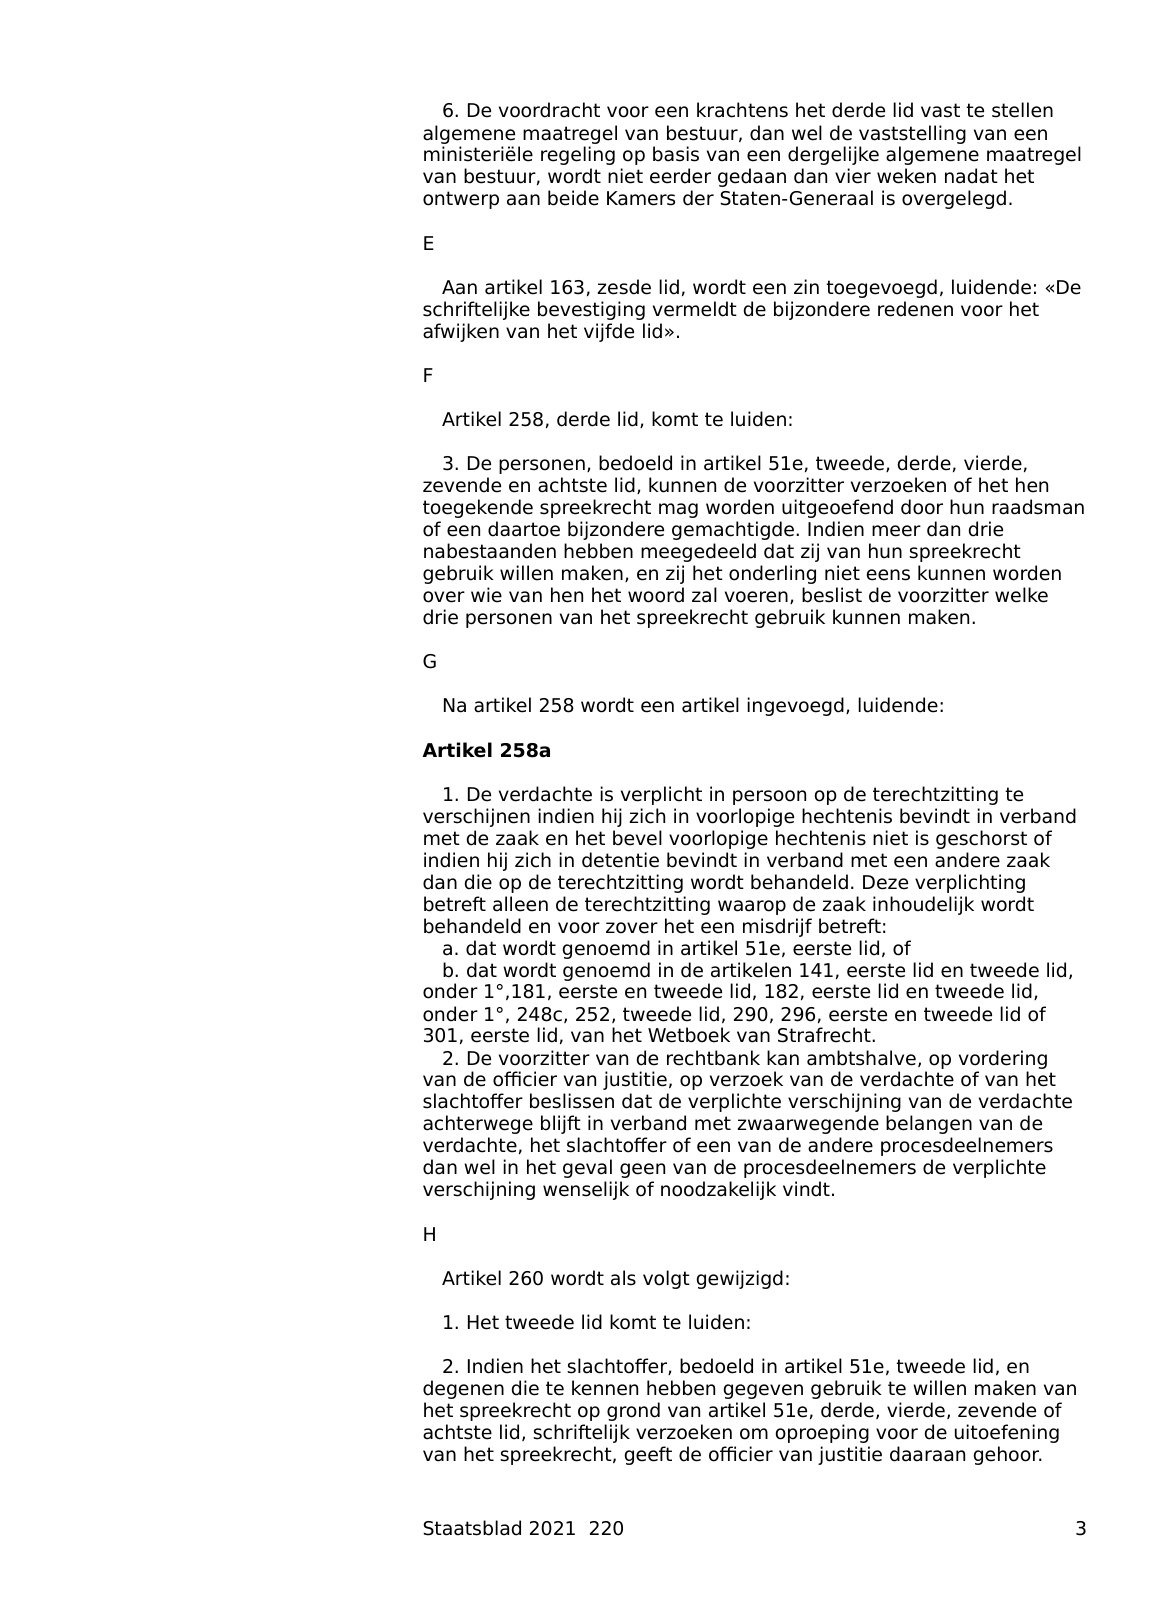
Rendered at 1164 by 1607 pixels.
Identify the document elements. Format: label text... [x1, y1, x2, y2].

text Aan artikel 163, zesde lid, wordt een zin toegevoegd, luidende: «De schriftelijke bevestiging vermeldt de bijzondere redenen voor het afwijken van het vijfde lid». [422, 277, 1087, 343]
text 1. Het tweede lid komt te luiden: [422, 1312, 1087, 1334]
text a. dat wordt genoemd in artikel 51e, eerste lid, of [422, 937, 1087, 959]
subtitle Artikel 258a [422, 739, 1087, 761]
text b. dat wordt genoemd in de artikelen 141, eerste lid en tweede lid, onder 1°,181, eerste en tweede lid, 182, eerste lid en tweede lid, onder 1°, 248c, 252, tweede lid, 290, 296, eerste en tweede lid of 301, eerste lid, van het Wetboek van Strafrecht. [422, 959, 1087, 1047]
text H [422, 1223, 1087, 1245]
text 6. De voordracht voor een krachtens het derde lid vast te stellen algemene maatregel van bestuur, dan wel de vaststelling van een ministeriële regeling op basis van een dergelijke algemene maatregel van bestuur, wordt niet eerder gedaan dan vier weken nadat het ontwerp aan beide Kamers der Staten-Generaal is overgelegd. [422, 100, 1087, 210]
text 2. De voorzitter van de rechtbank kan ambtshalve, op vordering van de officier van justitie, op verzoek van de verdachte of van het slachtoffer beslissen dat de verplichte verschijning van de verdachte achterwege blijft in verband met zwaarwegende belangen van de verdachte, het slachtoffer of een van de andere procesdeelnemers dan wel in het geval geen van de procesdeelnemers de verplichte verschijning wenselijk of noodzakelijk vindt. [422, 1047, 1087, 1201]
text Artikel 258, derde lid, komt te luiden: [422, 409, 1087, 431]
text G [422, 651, 1087, 673]
text E [422, 232, 1087, 254]
text Artikel 260 wordt als volgt gewijzigd: [422, 1268, 1087, 1289]
text Na artikel 258 wordt een artikel ingevoegd, luidende: [422, 695, 1087, 717]
text F [422, 365, 1087, 387]
text 3. De personen, bedoeld in artikel 51e, tweede, derde, vierde, zevende en achtste lid, kunnen de voorzitter verzoeken of het hen toegekende spreekrecht mag worden uitgeoefend door hun raadsman of een daartoe bijzondere gemachtigde. Indien meer dan drie nabestaanden hebben meegedeeld dat zij van hun spreekrecht gebruik willen maken, en zij het onderling niet eens kunnen worden over wie van hen het woord zal voeren, beslist de voorzitter welke drie personen van het spreekrecht gebruik kunnen maken. [422, 453, 1087, 629]
text 2. Indien het slachtoffer, bedoeld in artikel 51e, tweede lid, en degenen die te kennen hebben gegeven gebruik te willen maken van het spreekrecht op grond van artikel 51e, derde, vierde, zevende of achtste lid, schriftelijk verzoeken om oproeping voor de uitoefening van het spreekrecht, geeft de officier van justitie daaraan gehoor. [422, 1356, 1087, 1466]
text 1. De verdachte is verplicht in persoon op de terechtzitting te verschijnen indien hij zich in voorlopige hechtenis bevindt in verband met de zaak en het bevel voorlopige hechtenis niet is geschorst of indien hij zich in detentie bevindt in verband met een andere zaak dan die op de terechtzitting wordt behandeld. Deze verplichting betreft alleen de terechtzitting waarop de zaak inhoudelijk wordt behandeld en voor zover het een misdrijf betreft: [422, 784, 1087, 937]
